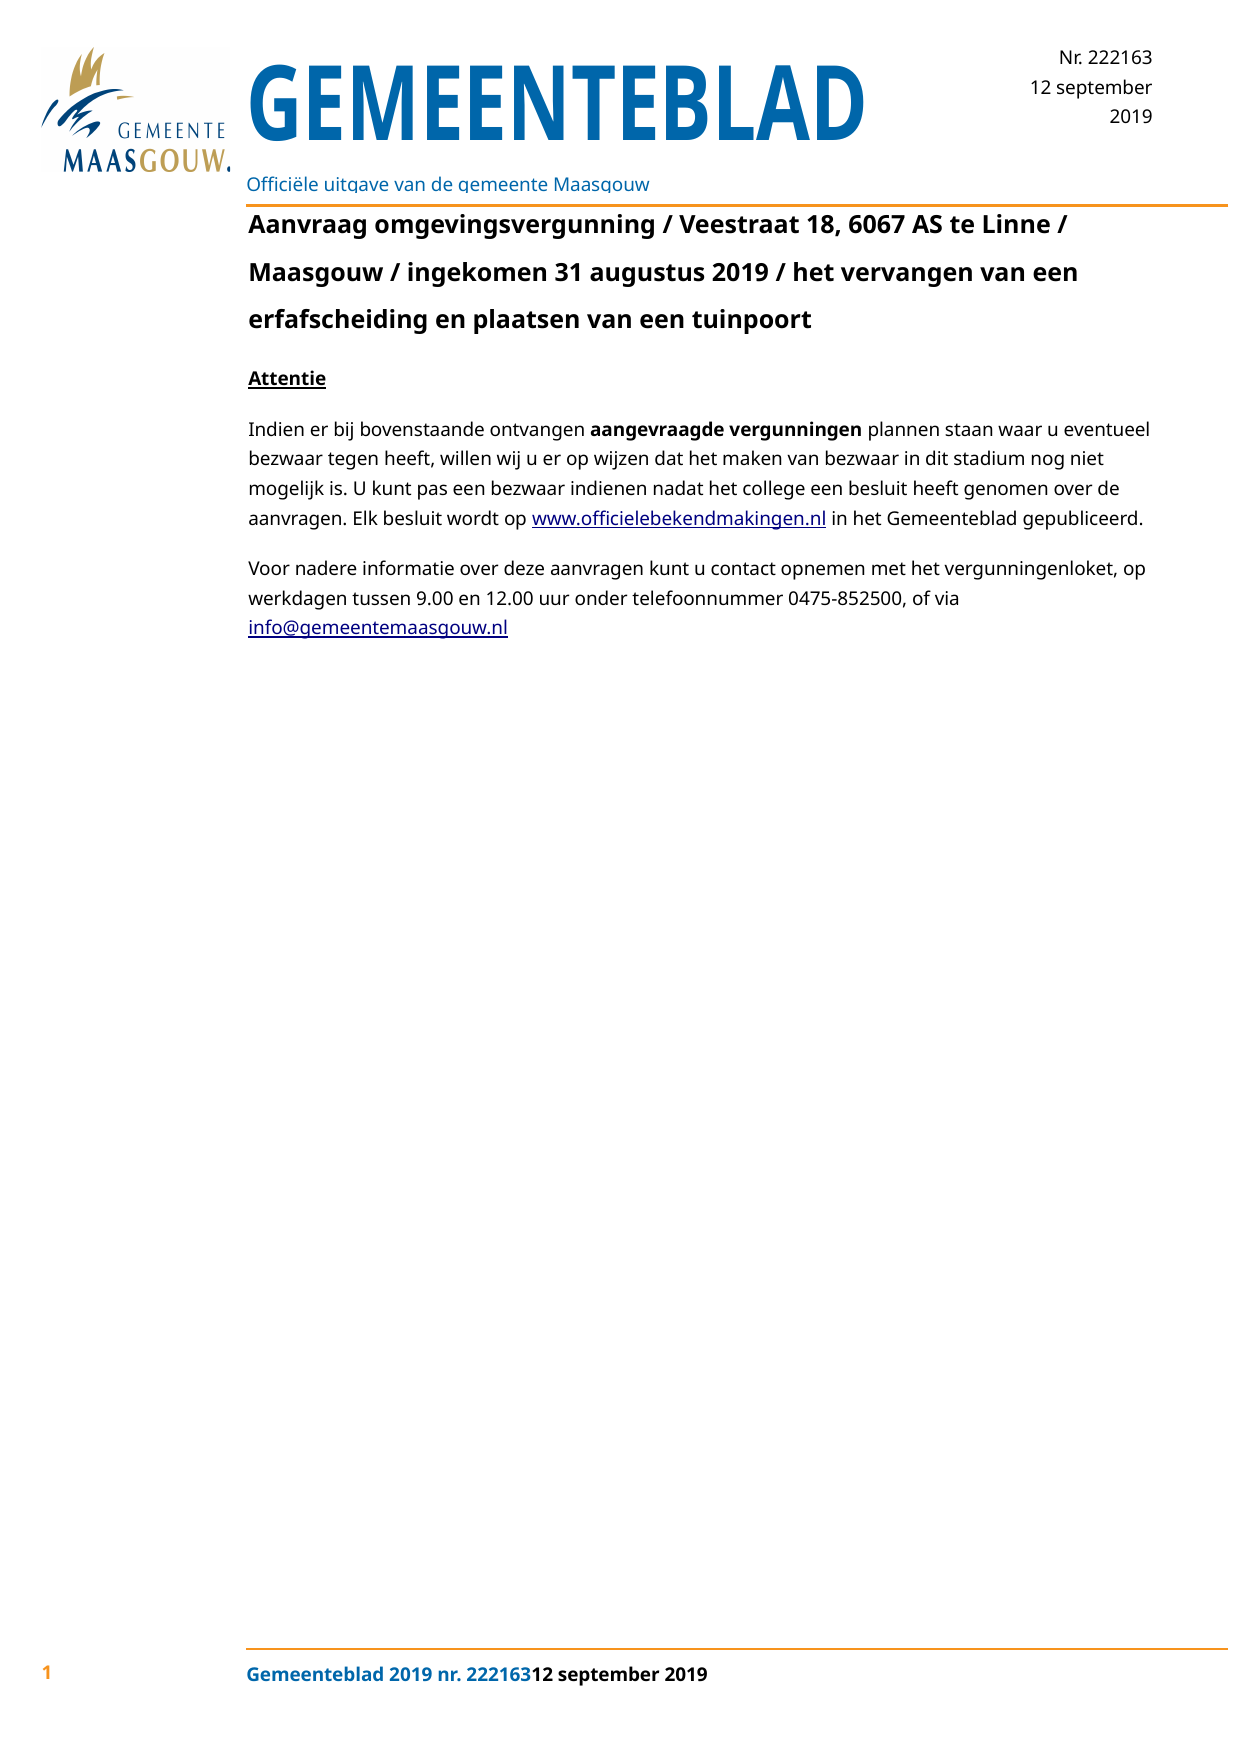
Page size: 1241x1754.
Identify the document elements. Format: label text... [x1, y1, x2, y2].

text Aanvraag omgevingsvergunning / Veestraat 18, 6067 AS te Linne / Maasgouw / ingekomen 31 augustus 2019 / het vervangen van een erfafscheiding en plaatsen van een tuinpoort [248, 207, 1152, 336]
text Indien er bij bovenstaande ontvangen aangevraagde vergunningen plannen staan waar u eventueel bezwaar tegen heeft, willen wij u er op wijzen dat het maken van bezwaar in dit stadium nog niet mogelijk is. U kunt pas een bezwaar indienen nadat het college een besluit heeft genomen over de aanvragen. Elk besluit wordt op www.officielebekendmakingen.nl in het Gemeenteblad gepubliceerd. [248, 416, 1152, 530]
text Voor nadere informatie over deze aanvragen kunt u contact opnemen met het vergunningenloket, op werkdagen tussen 9.00 en 12.00 uur onder telefoonnummer 0475-852500, of via info@gemeentemaasgouw.nl [248, 555, 1152, 640]
text Attentie [248, 366, 1152, 391]
picture [41, 47, 231, 172]
